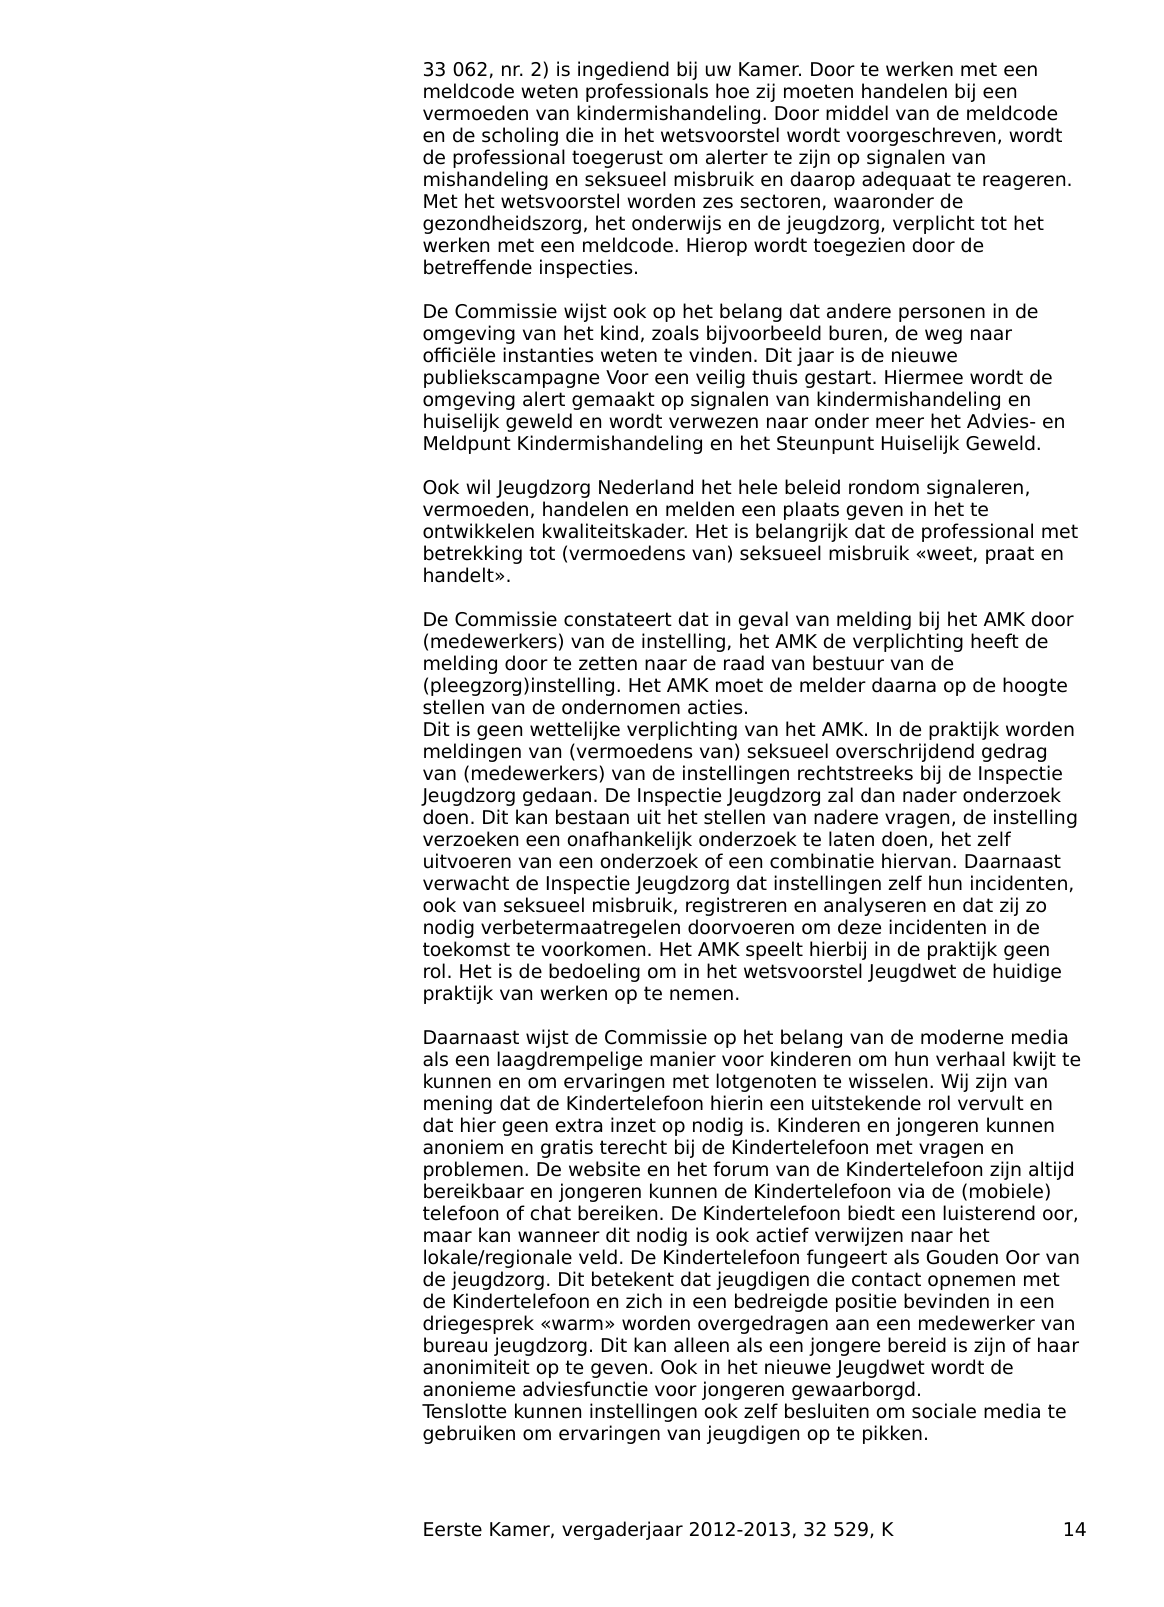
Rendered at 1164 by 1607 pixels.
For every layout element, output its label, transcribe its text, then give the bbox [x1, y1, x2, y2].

text De Commissie constateert dat in geval van melding bij het AMK door (medewerkers) van de instelling, het AMK de verplichting heeft de melding door te zetten naar de raad van bestuur van de (pleegzorg)instelling. Het AMK moet de melder daarna op de hoogte stellen van de ondernomen acties. [422, 609, 1087, 719]
text Daarnaast wijst de Commissie op het belang van de moderne media als een laagdrempelige manier voor kinderen om hun verhaal kwijt te kunnen en om ervaringen met lotgenoten te wisselen. Wij zijn van mening dat de Kindertelefoon hierin een uitstekende rol vervult en dat hier geen extra inzet op nodig is. Kinderen en jongeren kunnen anoniem en gratis terecht bij de Kindertelefoon met vragen en problemen. De website en het forum van de Kindertelefoon zijn altijd bereikbaar en jongeren kunnen de Kindertelefoon via de (mobiele) telefoon of chat bereiken. De Kindertelefoon biedt een luisterend oor, maar kan wanneer dit nodig is ook actief verwijzen naar het lokale/regionale veld. De Kindertelefoon fungeert als Gouden Oor van de jeugdzorg. Dit betekent dat jeugdigen die contact opnemen met de Kindertelefoon en zich in een bedreigde positie bevinden in een driegesprek «warm» worden overgedragen aan een medewerker van bureau jeugdzorg. Dit kan alleen als een jongere bereid is zijn of haar anonimiteit op te geven. Ook in het nieuwe Jeugdwet wordt de anonieme adviesfunctie voor jongeren gewaarborgd. [422, 1027, 1087, 1401]
text 33 062, nr. 2) is ingediend bij uw Kamer. Door te werken met een meldcode weten professionals hoe zij moeten handelen bij een vermoeden van kindermishandeling. Door middel van de meldcode en de scholing die in het wetsvoorstel wordt voorgeschreven, wordt de professional toegerust om alerter te zijn op signalen van mishandeling en seksueel misbruik en daarop adequaat te reageren. Met het wetsvoorstel worden zes sectoren, waaronder de gezondheidszorg, het onderwijs en de jeugdzorg, verplicht tot het werken met een meldcode. Hierop wordt toegezien door de betreffende inspecties. [422, 59, 1087, 279]
text Dit is geen wettelijke verplichting van het AMK. In de praktijk worden meldingen van (vermoedens van) seksueel overschrijdend gedrag van (medewerkers) van de instellingen rechtstreeks bij de Inspectie Jeugdzorg gedaan. De Inspectie Jeugdzorg zal dan nader onderzoek doen. Dit kan bestaan uit het stellen van nadere vragen, de instelling verzoeken een onafhankelijk onderzoek te laten doen, het zelf uitvoeren van een onderzoek of een combinatie hiervan. Daarnaast verwacht de Inspectie Jeugdzorg dat instellingen zelf hun incidenten, ook van seksueel misbruik, registreren en analyseren en dat zij zo nodig verbetermaatregelen doorvoeren om deze incidenten in de toekomst te voorkomen. Het AMK speelt hierbij in de praktijk geen rol. Het is de bedoeling om in het wetsvoorstel Jeugdwet de huidige praktijk van werken op te nemen. [422, 719, 1087, 1005]
text Tenslotte kunnen instellingen ook zelf besluiten om sociale media te gebruiken om ervaringen van jeugdigen op te pikken. [422, 1401, 1087, 1444]
text Ook wil Jeugdzorg Nederland het hele beleid rondom signaleren, vermoeden, handelen en melden een plaats geven in het te ontwikkelen kwaliteitskader. Het is belangrijk dat de professional met betrekking tot (vermoedens van) seksueel misbruik «weet, praat en handelt». [422, 477, 1087, 587]
text De Commissie wijst ook op het belang dat andere personen in de omgeving van het kind, zoals bijvoorbeeld buren, de weg naar officiële instanties weten te vinden. Dit jaar is de nieuwe publiekscampagne Voor een veilig thuis gestart. Hiermee wordt de omgeving alert gemaakt op signalen van kindermishandeling en huiselijk geweld en wordt verwezen naar onder meer het Advies- en Meldpunt Kindermishandeling en het Steunpunt Huiselijk Geweld. [422, 301, 1087, 455]
